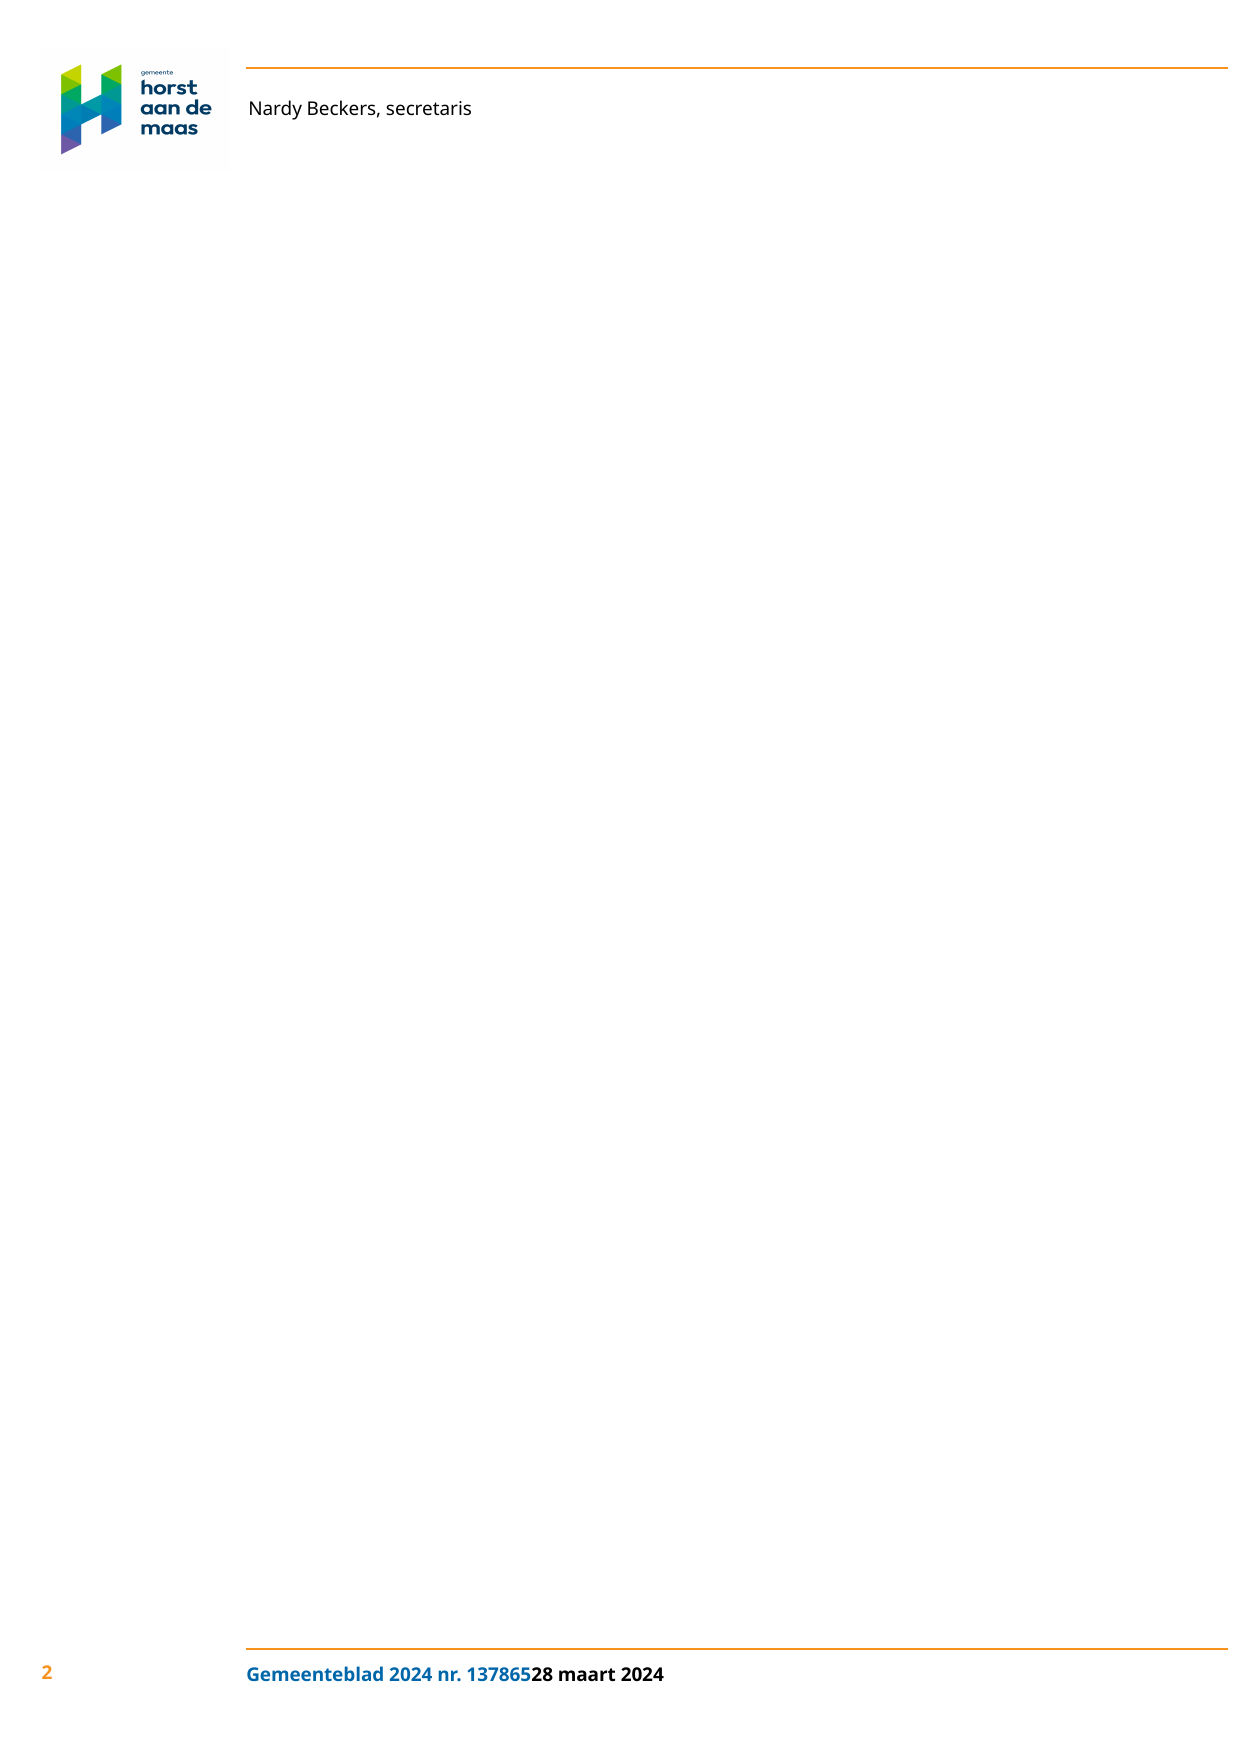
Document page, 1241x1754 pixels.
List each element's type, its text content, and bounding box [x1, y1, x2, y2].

text Nardy Beckers, secretaris [248, 95, 1152, 121]
picture [41, 47, 231, 172]
